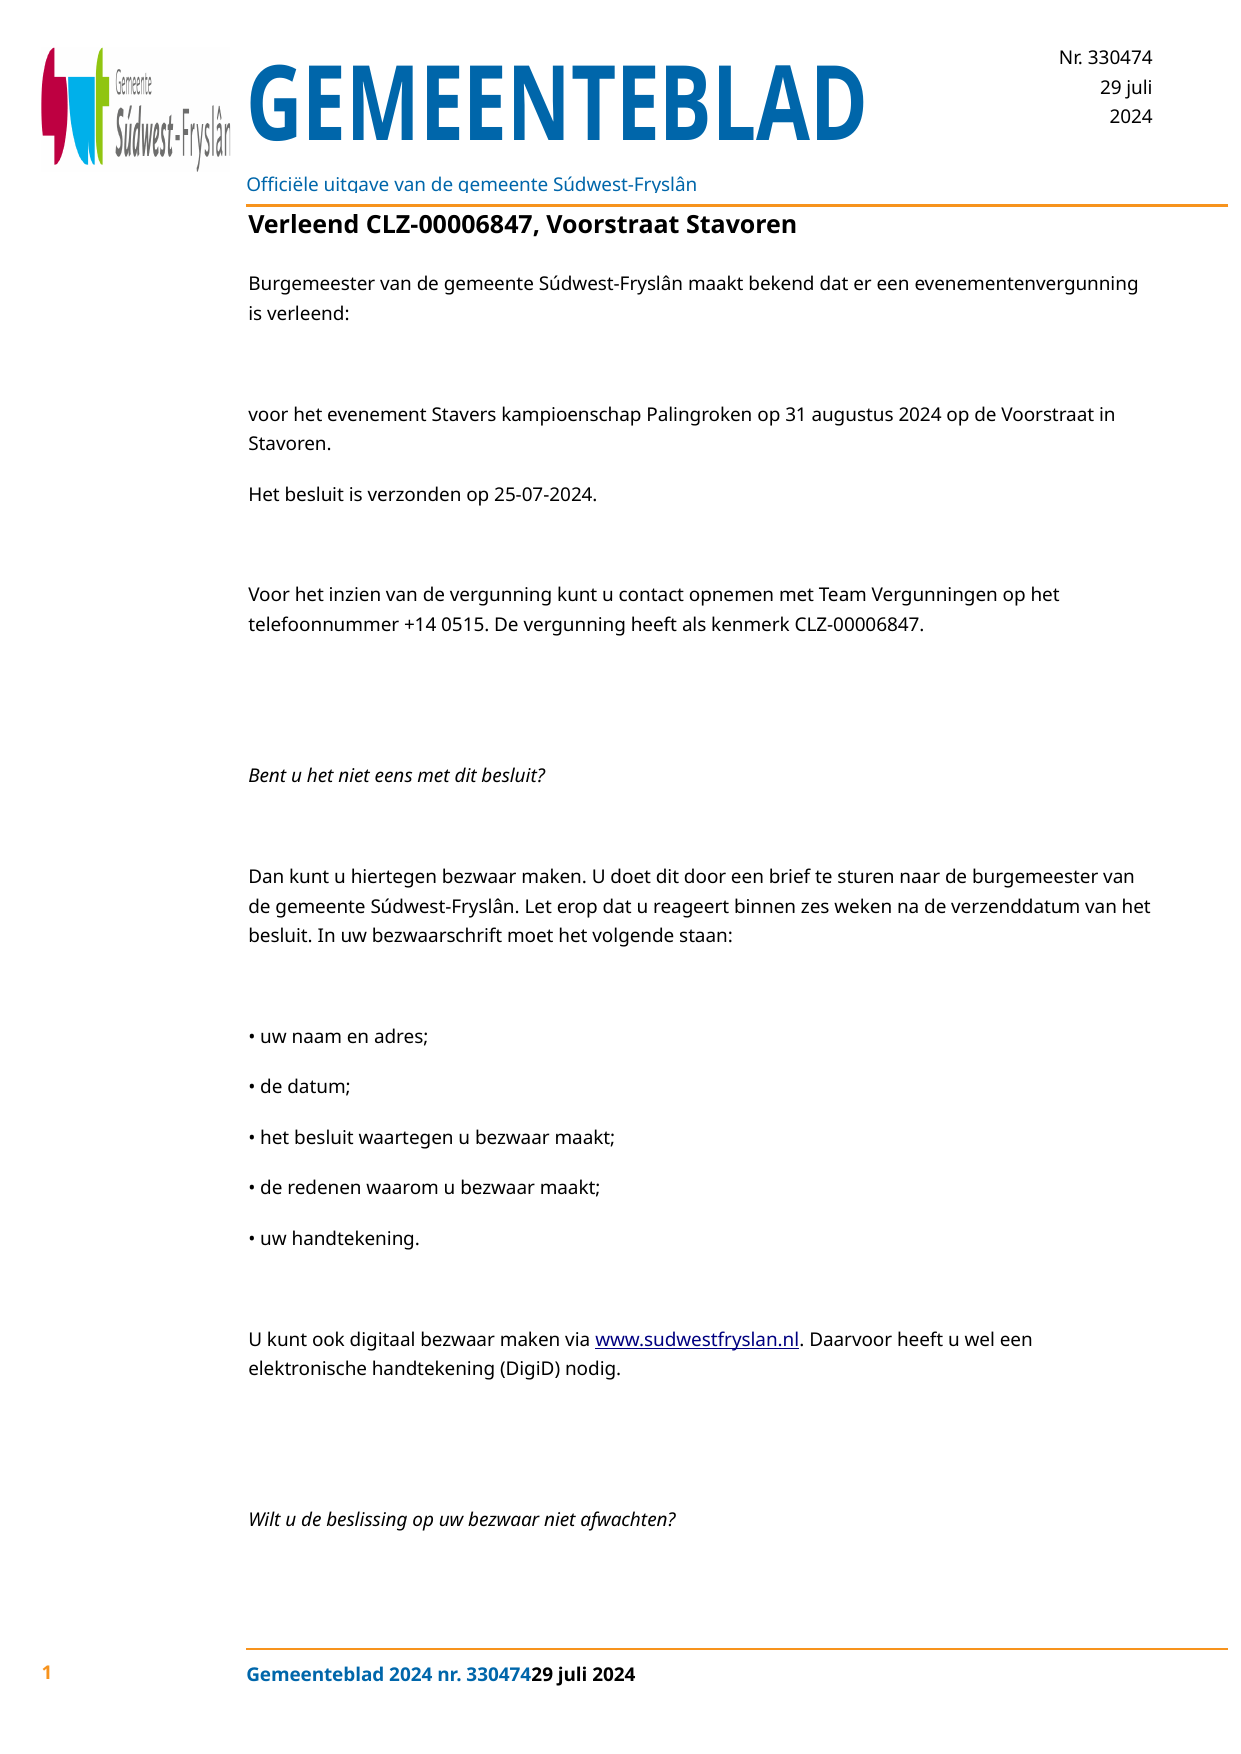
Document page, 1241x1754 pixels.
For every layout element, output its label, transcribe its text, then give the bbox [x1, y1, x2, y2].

text • de redenen waarom u bezwaar maakt; [248, 1174, 1152, 1200]
text Wilt u de beslissing op uw bezwaar niet afwachten? [248, 1507, 1152, 1532]
text Burgemeester van de gemeente Súdwest-Fryslân maakt bekend dat er een evenementenvergunning is verleend: [248, 270, 1152, 326]
text Bent u het niet eens met dit besluit? [248, 762, 1152, 788]
text Het besluit is verzonden op 25-07-2024. [248, 481, 1152, 506]
text • uw naam en adres; [248, 1023, 1152, 1049]
text • uw handtekening. [248, 1225, 1152, 1251]
text Verleend CLZ-00006847, Voorstraat Stavoren [248, 207, 1152, 241]
text voor het evenement Stavers kampioenschap Palingroken op 31 augustus 2024 op de Voorstraat in Stavoren. [248, 401, 1152, 456]
text Dan kunt u hiertegen bezwaar maken. U doet dit door een brief te sturen naar de burgemeester van de gemeente Súdwest-Fryslân. Let erop dat u reageert binnen zes weken na de verzenddatum van het besluit. In uw bezwaarschrift moet het volgende staan: [248, 863, 1152, 948]
text • de datum; [248, 1074, 1152, 1099]
text U kunt ook digitaal bezwaar maken via www.sudwestfryslan.nl. Daarvoor heeft u wel een elektronische handtekening (DigiD) nodig. [248, 1326, 1152, 1381]
text Voor het inzien van de vergunning kunt u contact opnemen met Team Vergunningen op het telefoonnummer +14 0515. De vergunning heeft als kenmerk CLZ-00006847. [248, 582, 1152, 637]
picture [41, 47, 231, 172]
text • het besluit waartegen u bezwaar maakt; [248, 1124, 1152, 1150]
